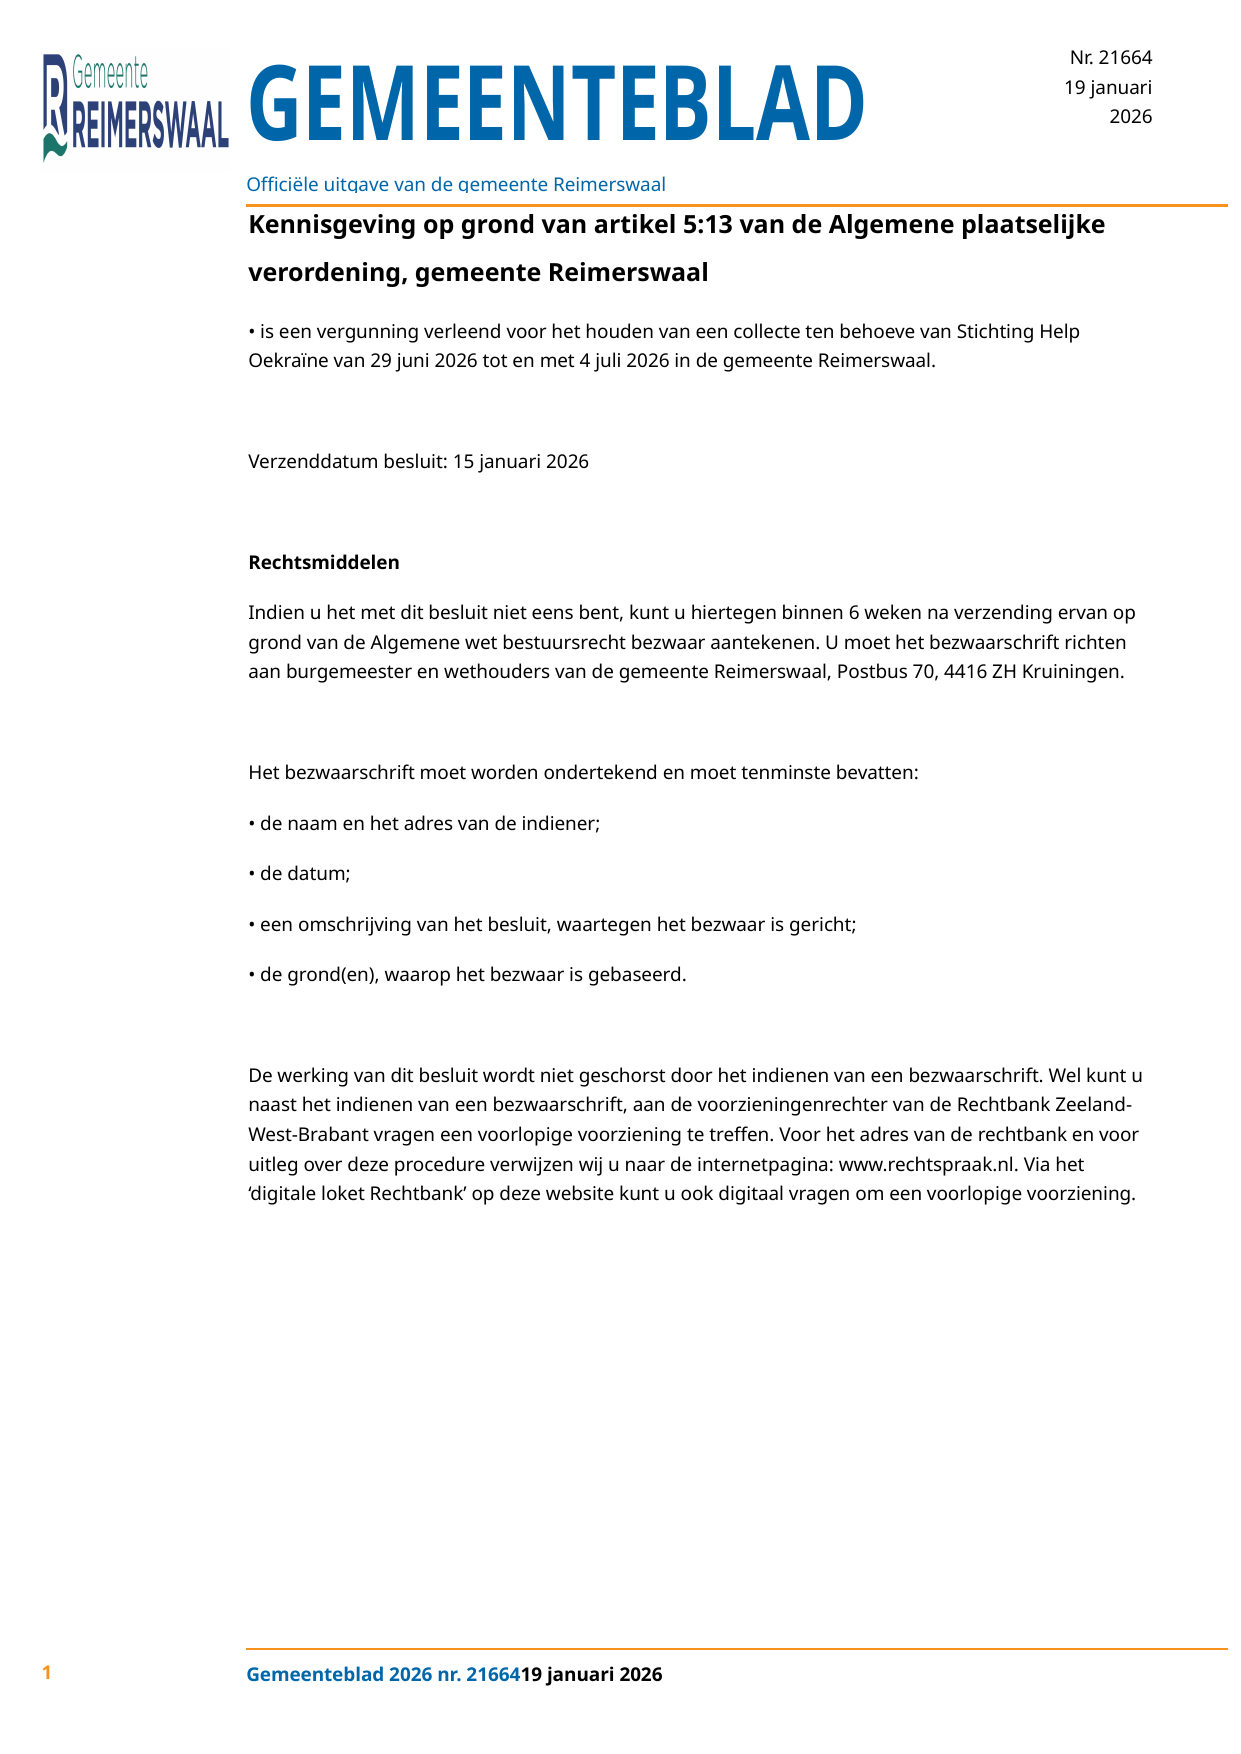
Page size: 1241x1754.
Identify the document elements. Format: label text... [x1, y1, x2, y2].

text • de grond(en), waarop het bezwaar is gebaseerd. [248, 961, 1152, 987]
text • is een vergunning verleend voor het houden van een collecte ten behoeve van Stichting Help Oekraïne van 29 juni 2026 tot en met 4 juli 2026 in de gemeente Reimerswaal. [248, 318, 1152, 373]
text Rechtsmiddelen [248, 549, 1152, 575]
text Indien u het met dit besluit niet eens bent, kunt u hiertegen binnen 6 weken na verzending ervan op grond van de Algemene wet bestuursrecht bezwaar aantekenen. U moet het bezwaarschrift richten aan burgemeester en wethouders van de gemeente Reimerswaal, Postbus 70, 4416 ZH Kruiningen. [248, 599, 1152, 684]
text • de naam en het adres van de indiener; [248, 810, 1152, 836]
text • de datum; [248, 860, 1152, 886]
text Kennisgeving op grond van artikel 5:13 van de Algemene plaatselijke verordening, gemeente Reimerswaal [248, 207, 1152, 288]
text Verzenddatum besluit: 15 januari 2026 [248, 448, 1152, 474]
text • een omschrijving van het besluit, waartegen het bezwaar is gericht; [248, 911, 1152, 937]
text De werking van dit besluit wordt niet geschorst door het indienen van een bezwaarschrift. Wel kunt u naast het indienen van een bezwaarschrift, aan de voorzieningenrechter van de Rechtbank Zeeland-West-Brabant vragen een voorlopige voorziening te treffen. Voor het adres van de rechtbank en voor uitleg over deze procedure verwijzen wij u naar de internetpagina: www.rechtspraak.nl. Via het ‘digitale loket Rechtbank’ op deze website kunt u ook digitaal vragen om een voorlopige voorziening. [248, 1062, 1152, 1206]
picture [41, 47, 231, 172]
text Het bezwaarschrift moet worden ondertekend en moet tenminste bevatten: [248, 759, 1152, 785]
